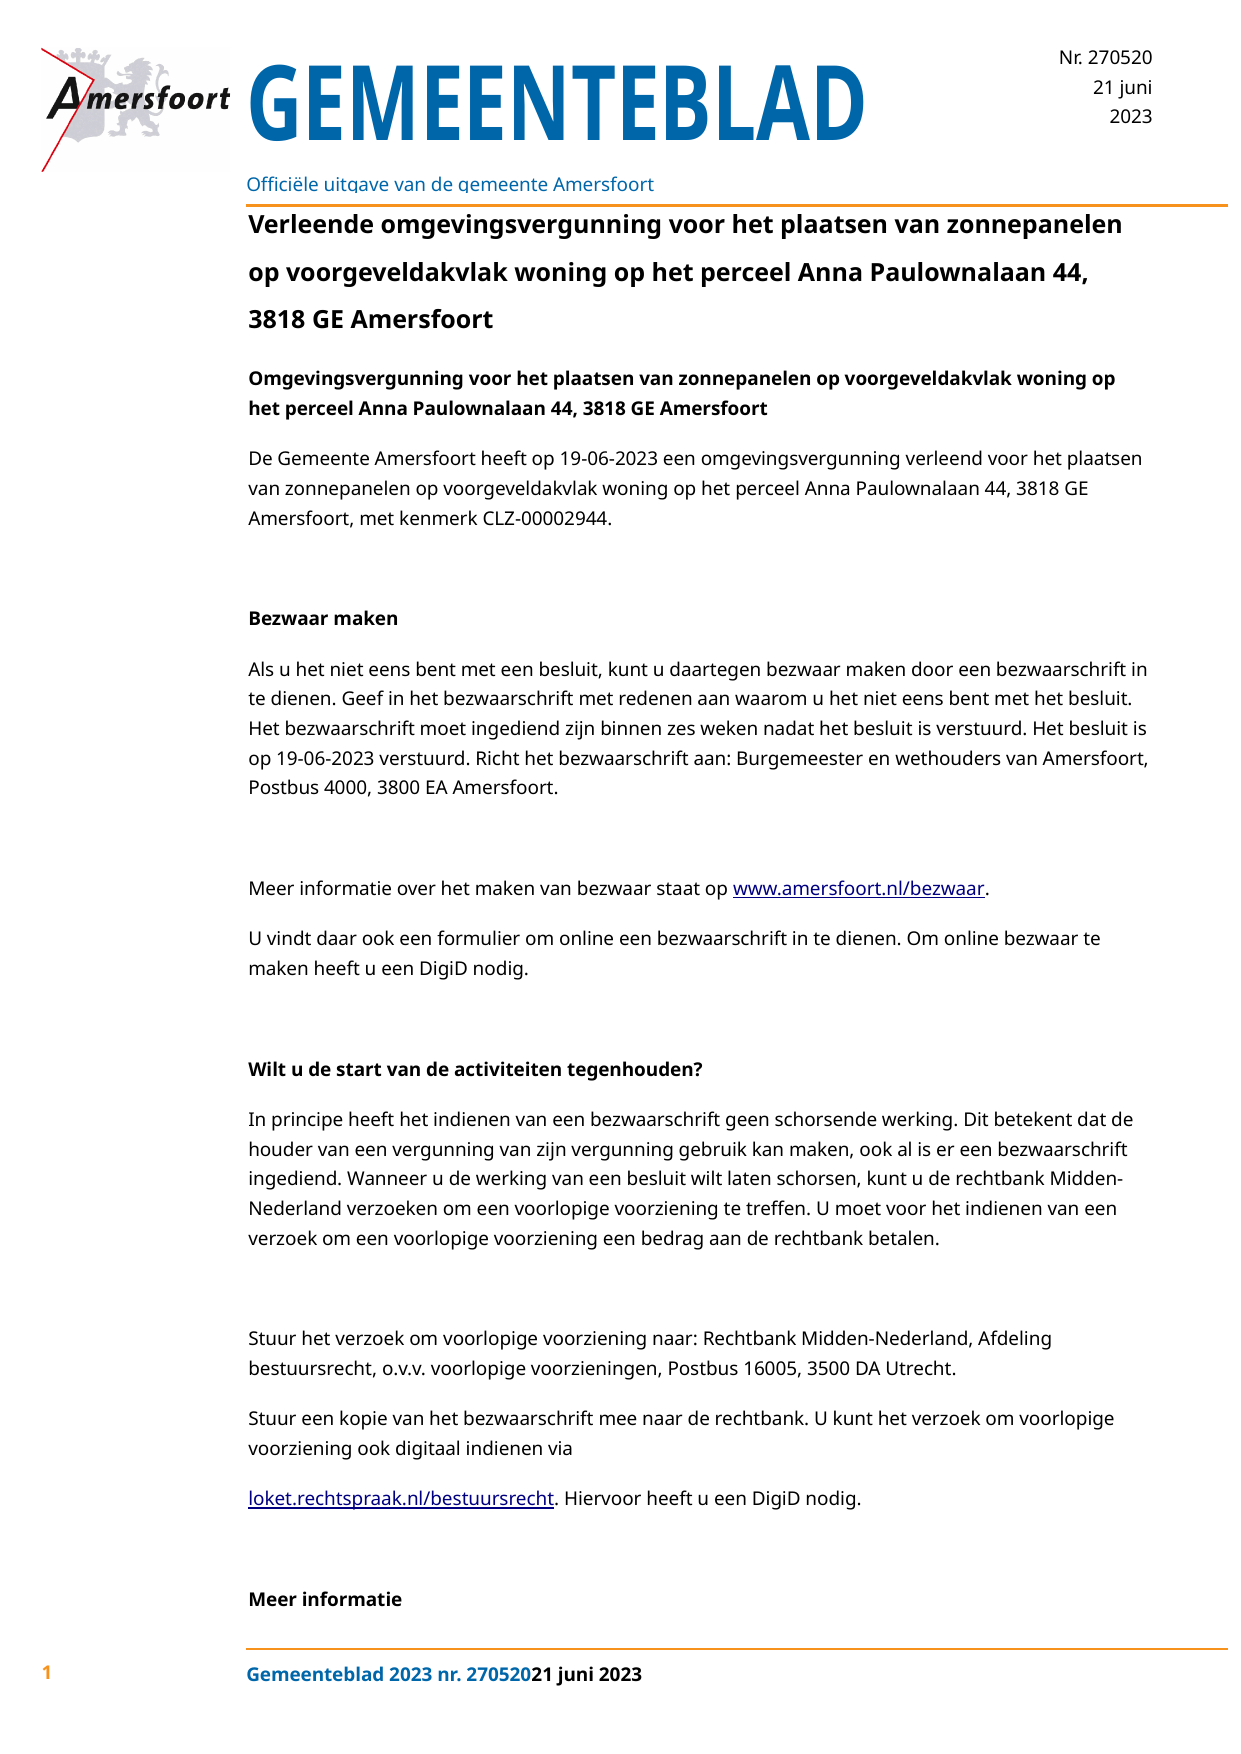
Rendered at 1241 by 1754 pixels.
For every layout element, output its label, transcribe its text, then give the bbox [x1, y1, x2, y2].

text Meer informatie over het maken van bezwaar staat op www.amersfoort.nl/bezwaar. [248, 875, 1152, 901]
text Als u het niet eens bent met een besluit, kunt u daartegen bezwaar maken door een bezwaarschrift in te dienen. Geef in het bezwaarschrift met redenen aan waarom u het niet eens bent met het besluit. Het bezwaarschrift moet ingediend zijn binnen zes weken nadat het besluit is verstuurd. Het besluit is op 19-06-2023 verstuurd. Richt het bezwaarschrift aan: Burgemeester en wethouders van Amersfoort, Postbus 4000, 3800 EA Amersfoort. [248, 656, 1152, 800]
text Wilt u de start van de activiteiten tegenhouden? [248, 1056, 1152, 1082]
text Bezwaar maken [248, 606, 1152, 631]
text In principe heeft het indienen van een bezwaarschrift geen schorsende werking. Dit betekent dat de houder van een vergunning van zijn vergunning gebruik kan maken, ook al is er een bezwaarschrift ingediend. Wanneer u de werking van een besluit wilt laten schorsen, kunt u de rechtbank Midden-Nederland verzoeken om een voorlopige voorziening te treffen. U moet voor het indienen van een verzoek om een voorlopige voorziening een bedrag aan de rechtbank betalen. [248, 1106, 1152, 1250]
text Verleende omgevingsvergunning voor het plaatsen van zonnepanelen op voorgeveldakvlak woning op het perceel Anna Paulownalaan 44, 3818 GE Amersfoort [248, 207, 1152, 336]
text Meer informatie [248, 1586, 1152, 1612]
text loket.rechtspraak.nl/bestuursrecht. Hiervoor heeft u een DigiD nodig. [248, 1486, 1152, 1511]
picture [41, 47, 231, 172]
text Stuur een kopie van het bezwaarschrift mee naar de rechtbank. U kunt het verzoek om voorlopige voorziening ook digitaal indienen via [248, 1406, 1152, 1461]
text Omgevingsvergunning voor het plaatsen van zonnepanelen op voorgeveldakvlak woning op het perceel Anna Paulownalaan 44, 3818 GE Amersfoort [248, 366, 1152, 421]
text Stuur het verzoek om voorlopige voorziening naar: Rechtbank Midden-Nederland, Afdeling bestuursrecht, o.v.v. voorlopige voorzieningen, Postbus 16005, 3500 DA Utrecht. [248, 1326, 1152, 1381]
text U vindt daar ook een formulier om online een bezwaarschrift in te dienen. Om online bezwaar te maken heeft u een DigiD nodig. [248, 926, 1152, 981]
text De Gemeente Amersfoort heeft op 19-06-2023 een omgevingsvergunning verleend voor het plaatsen van zonnepanelen op voorgeveldakvlak woning op het perceel Anna Paulownalaan 44, 3818 GE Amersfoort, met kenmerk CLZ-00002944. [248, 446, 1152, 530]
